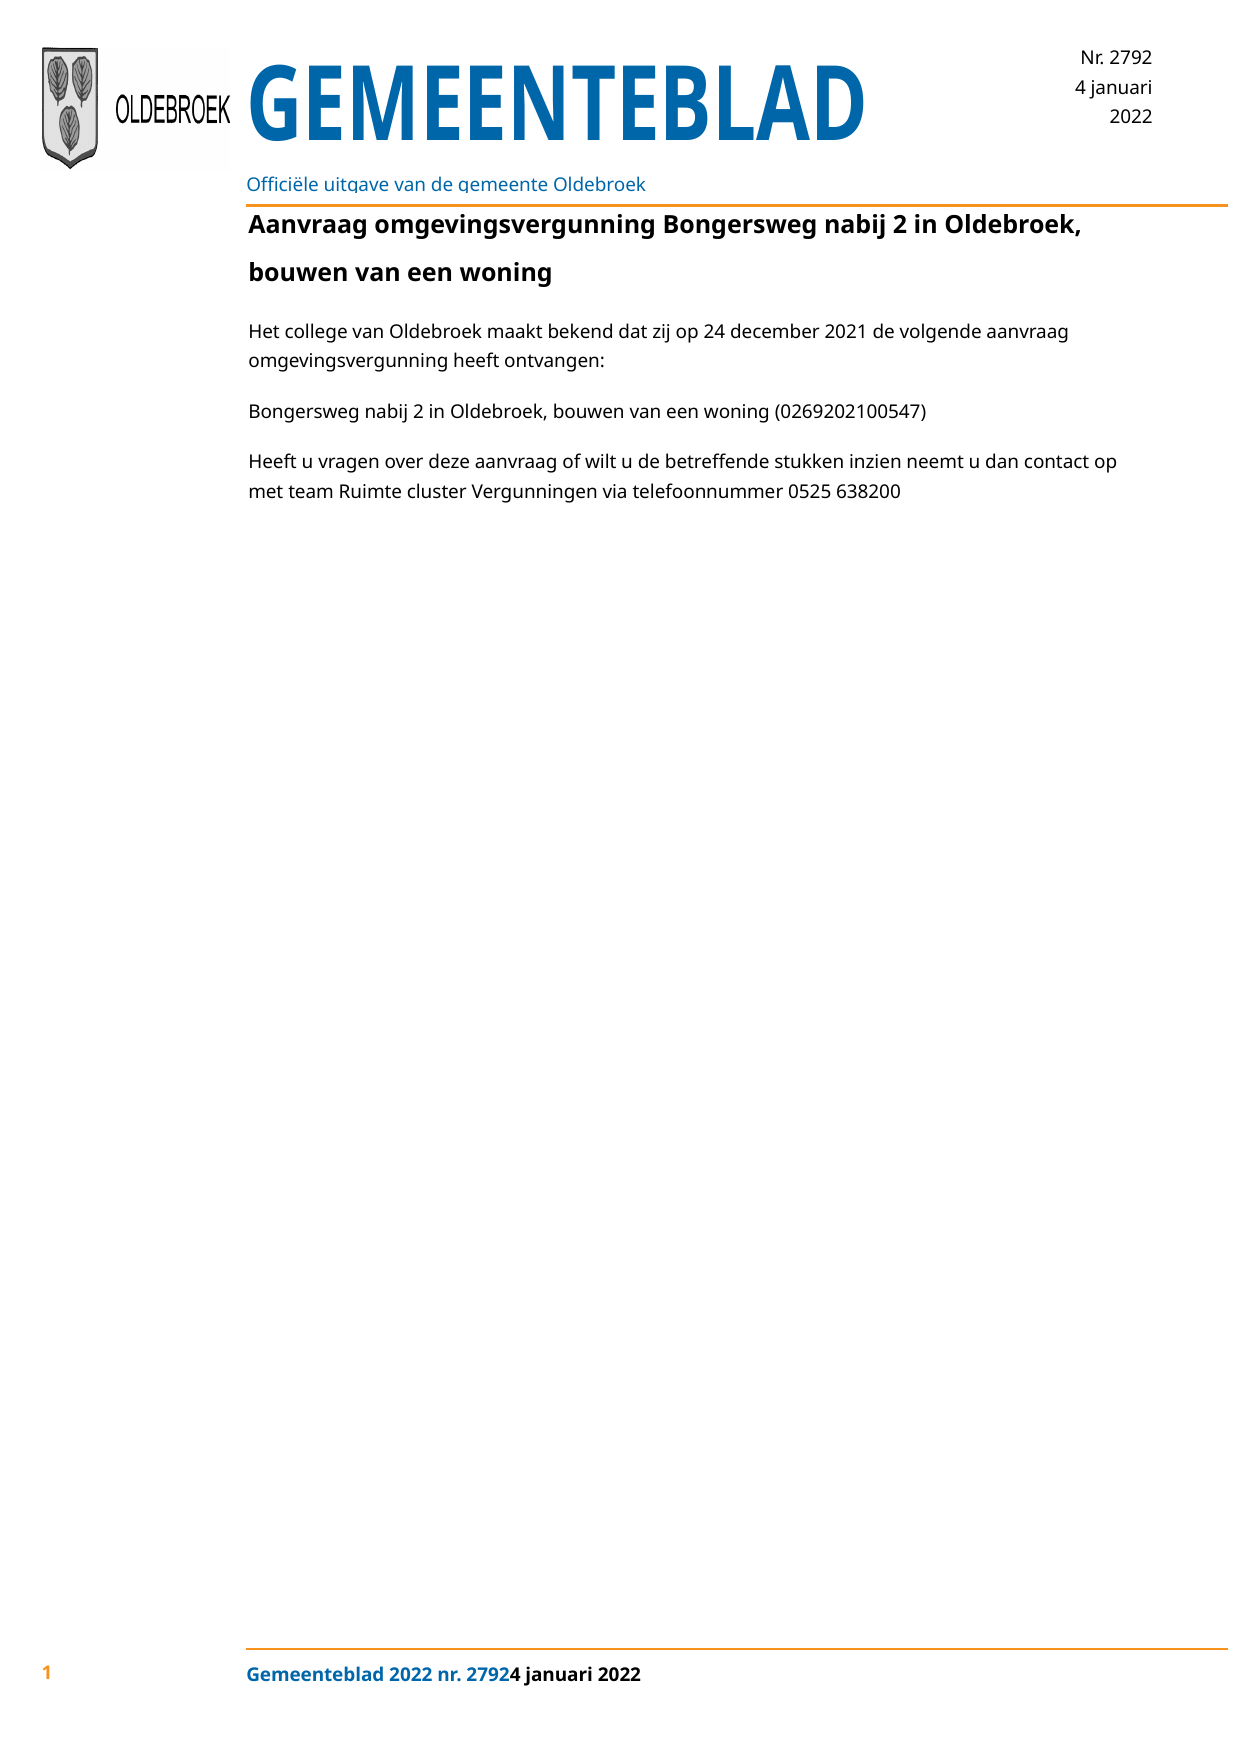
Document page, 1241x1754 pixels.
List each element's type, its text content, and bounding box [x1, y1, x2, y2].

text Heeft u vragen over deze aanvraag of wilt u de betreffende stukken inzien neemt u dan contact op met team Ruimte cluster Vergunningen via telefoonnummer 0525 638200 [248, 448, 1152, 504]
picture [41, 47, 231, 172]
text Het college van Oldebroek maakt bekend dat zij op 24 december 2021 de volgende aanvraag omgevingsvergunning heeft ontvangen: [248, 318, 1152, 373]
text Bongersweg nabij 2 in Oldebroek, bouwen van een woning (0269202100547) [248, 398, 1152, 424]
text Aanvraag omgevingsvergunning Bongersweg nabij 2 in Oldebroek, bouwen van een woning [248, 207, 1152, 288]
